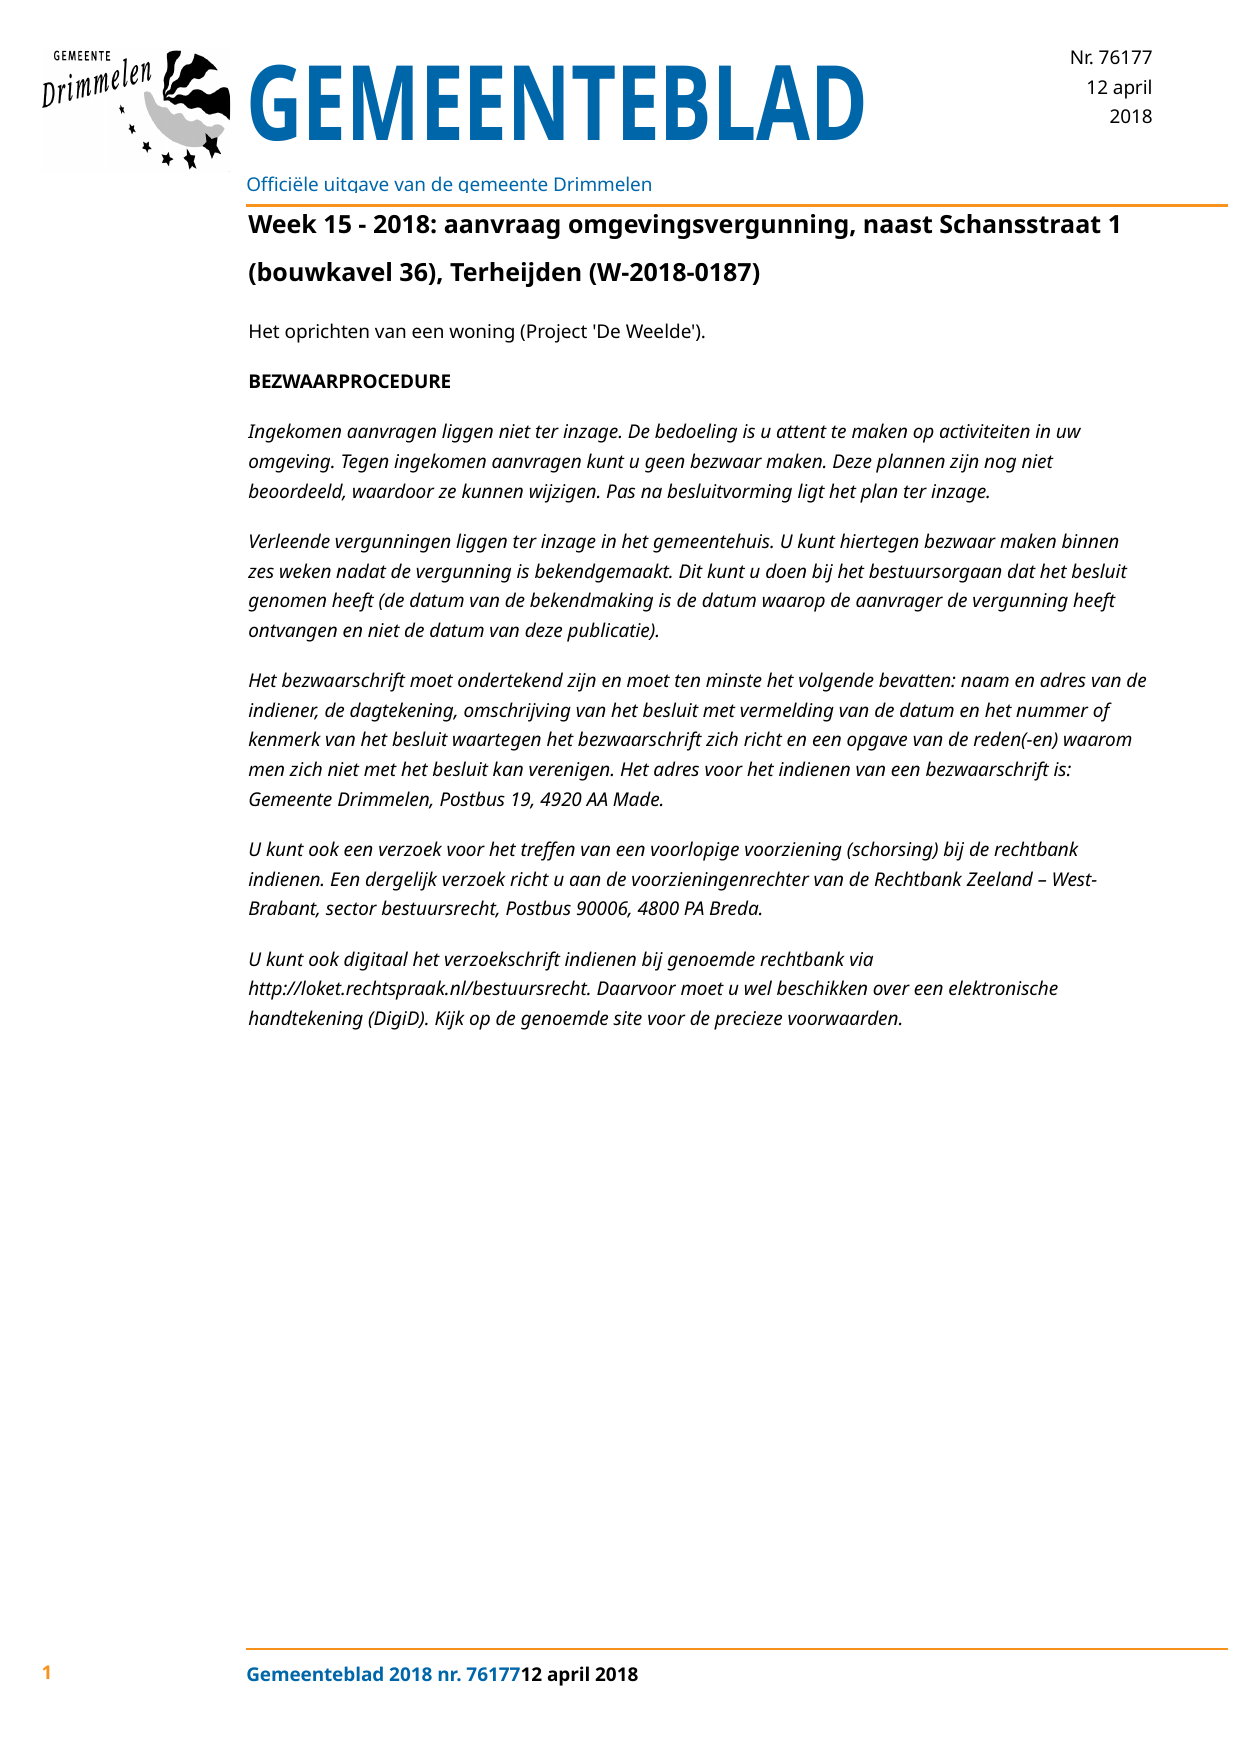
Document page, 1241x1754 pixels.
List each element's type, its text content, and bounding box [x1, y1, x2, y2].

text U kunt ook een verzoek voor het treffen van een voorlopige voorziening (schorsing) bij de rechtbank indienen. Een dergelijk verzoek richt u aan de voorzieningenrechter van de Rechtbank Zeeland – West-Brabant, sector bestuursrecht, Postbus 90006, 4800 PA Breda. [248, 836, 1152, 921]
text Verleende vergunningen liggen ter inzage in het gemeentehuis. U kunt hiertegen bezwaar maken binnen zes weken nadat de vergunning is bekendgemaakt. Dit kunt u doen bij het bestuursorgaan dat het besluit genomen heeft (de datum van de bekendmaking is de datum waarop de aanvrager de vergunning heeft ontvangen en niet de datum van deze publicatie). [248, 528, 1152, 643]
text U kunt ook digitaal het verzoekschrift indienen bij genoemde rechtbank via http://loket.rechtspraak.nl/bestuursrecht. Daarvoor moet u wel beschikken over een elektronische handtekening (DigiD). Kijk op de genoemde site voor de precieze voorwaarden. [248, 946, 1152, 1031]
text Week 15 - 2018: aanvraag omgevingsvergunning, naast Schansstraat 1 (bouwkavel 36), Terheijden (W-2018-0187) [248, 207, 1152, 288]
text Het oprichten van een woning (Project 'De Weelde'). [248, 318, 1152, 344]
text BEZWAARPROCEDURE [248, 368, 1152, 394]
text Het bezwaarschrift moet ondertekend zijn en moet ten minste het volgende bevatten: naam en adres van de indiener, de dagtekening, omschrijving van het besluit met vermelding van de datum en het nummer of kenmerk van het besluit waartegen het bezwaarschrift zich richt en een opgave van de reden(-en) waarom men zich niet met het besluit kan verenigen. Het adres voor het indienen van een bezwaarschrift is: Gemeente Drimmelen, Postbus 19, 4920 AA Made. [248, 667, 1152, 812]
text Ingekomen aanvragen liggen niet ter inzage. De bedoeling is u attent te maken op activiteiten in uw omgeving. Tegen ingekomen aanvragen kunt u geen bezwaar maken. Deze plannen zijn nog niet beoordeeld, waardoor ze kunnen wijzigen. Pas na besluitvorming ligt het plan ter inzage. [248, 419, 1152, 504]
picture [41, 47, 231, 172]
